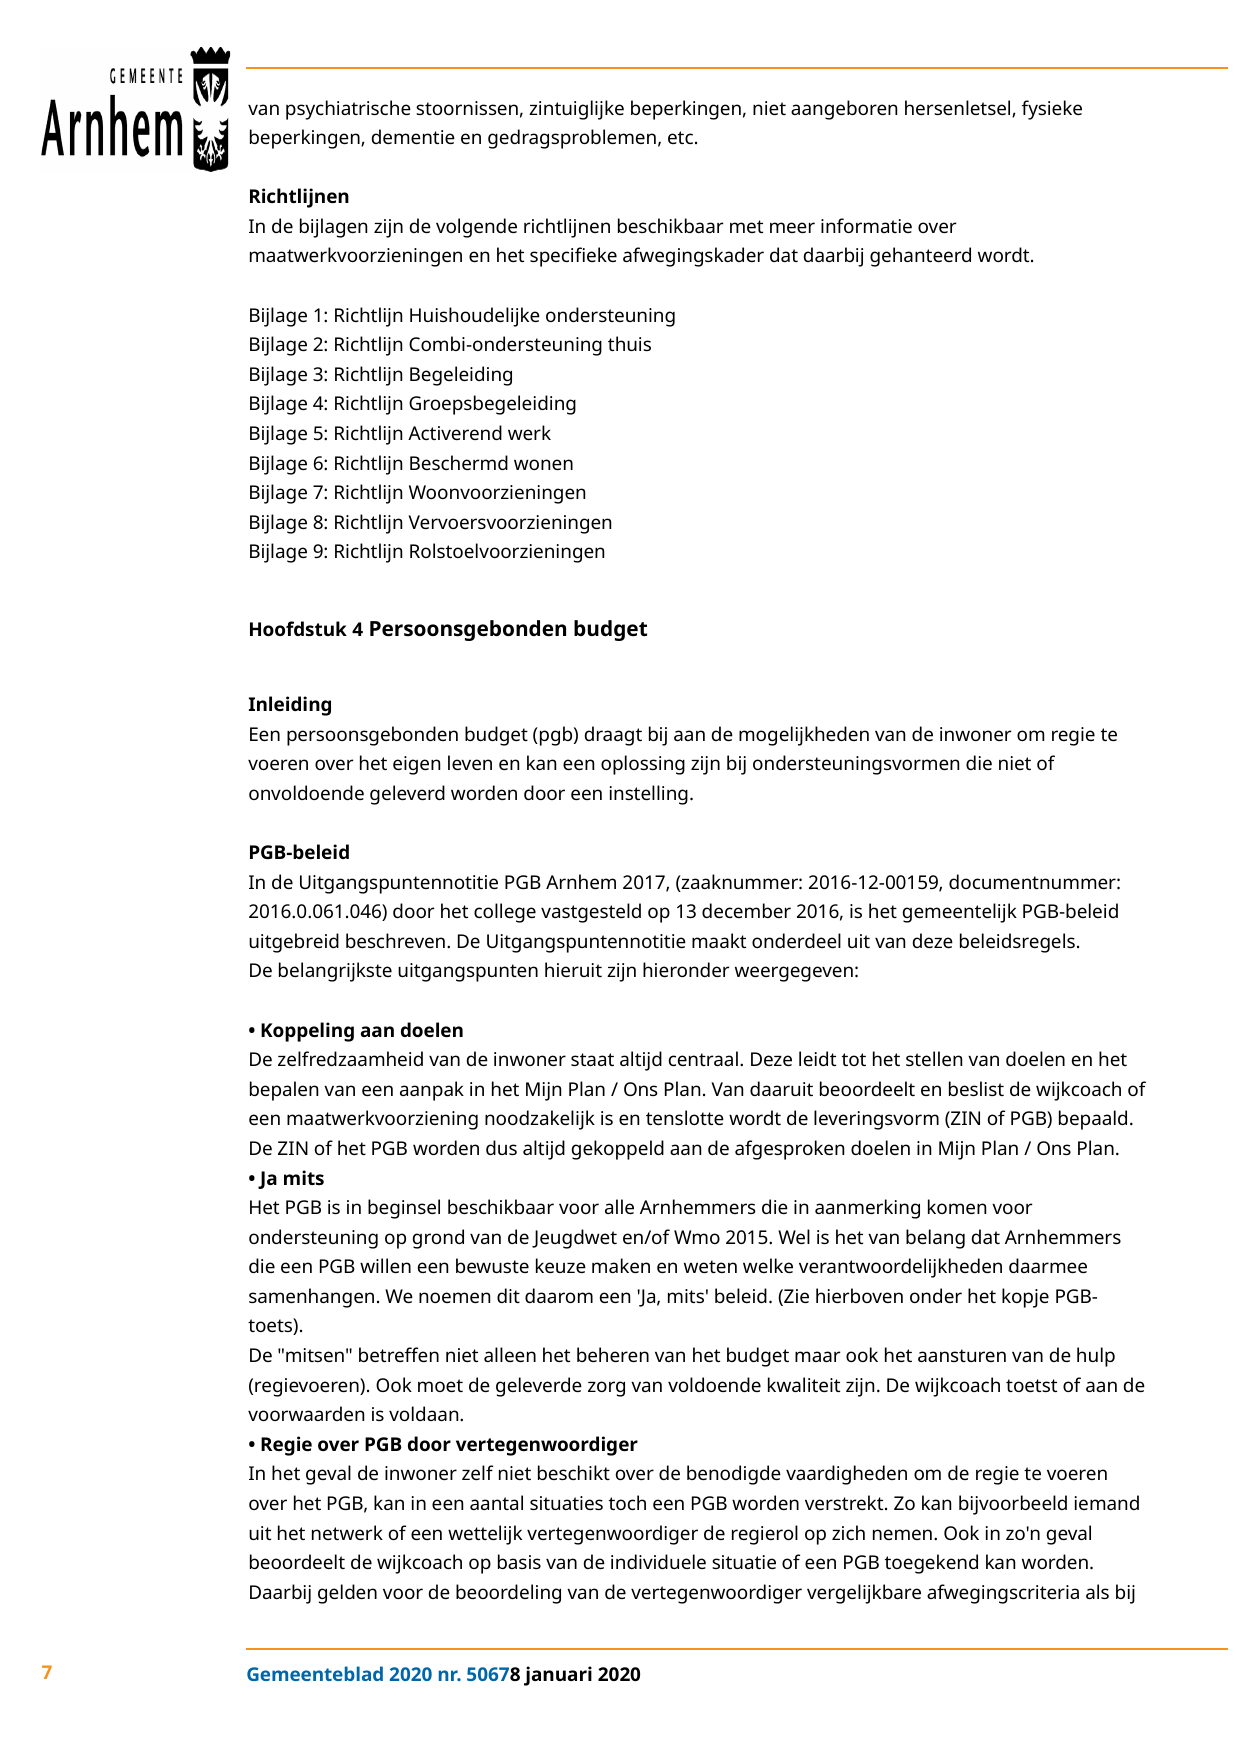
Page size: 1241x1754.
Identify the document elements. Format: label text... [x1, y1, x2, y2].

text Hoofdstuk 4 Persoonsgebonden budget [248, 614, 1152, 642]
text Bijlage 8: Richtlijn Vervoersvoorzieningen [248, 509, 1152, 535]
text In de Uitgangspuntennotitie PGB Arnhem 2017, (zaaknummer: 2016-12-00159, documentnummer: 2016.0.061.046) door het college vastgesteld op 13 december 2016, is het gemeentelijk PGB-beleid uitgebreid beschreven. De Uitgangspuntennotitie maakt onderdeel uit van deze beleidsregels. [248, 869, 1152, 954]
text Bijlage 9: Richtlijn Rolstoelvoorzieningen [248, 538, 1152, 564]
text Richtlijnen [248, 183, 1152, 209]
text Bijlage 1: Richtlijn Huishoudelijke ondersteuning [248, 302, 1152, 328]
text • Regie over PGB door vertegenwoordiger [248, 1431, 1152, 1457]
text Bijlage 3: Richtlijn Begeleiding [248, 361, 1152, 387]
text Bijlage 2: Richtlijn Combi-ondersteuning thuis [248, 331, 1152, 357]
text van psychiatrische stoornissen, zintuiglijke beperkingen, niet aangeboren hersenletsel, fysieke beperkingen, dementie en gedragsproblemen, etc. [248, 95, 1152, 150]
text Bijlage 7: Richtlijn Woonvoorzieningen [248, 479, 1152, 505]
text Bijlage 6: Richtlijn Beschermd wonen [248, 450, 1152, 476]
text Bijlage 5: Richtlijn Activerend werk [248, 420, 1152, 446]
text • Koppeling aan doelen [248, 1017, 1152, 1043]
text De belangrijkste uitgangspunten hieruit zijn hieronder weergegeven: [248, 958, 1152, 983]
text Een persoonsgebonden budget (pgb) draagt bij aan de mogelijkheden van de inwoner om regie te voeren over het eigen leven en kan een oplossing zijn bij ondersteuningsvormen die niet of onvoldoende geleverd worden door een instelling. [248, 721, 1152, 806]
text In de bijlagen zijn de volgende richtlijnen beschikbaar met meer informatie over maatwerkvoorzieningen en het specifieke afwegingskader dat daarbij gehanteerd wordt. [248, 213, 1152, 268]
text Bijlage 4: Richtlijn Groepsbegeleiding [248, 391, 1152, 416]
text De zelfredzaamheid van de inwoner staat altijd centraal. Deze leidt tot het stellen van doelen en het bepalen van een aanpak in het Mijn Plan / Ons Plan. Van daaruit beoordeelt en beslist de wijkcoach of een maatwerkvoorziening noodzakelijk is en tenslotte wordt de leveringsvorm (ZIN of PGB) bepaald. De ZIN of het PGB worden dus altijd gekoppeld aan de afgesproken doelen in Mijn Plan / Ons Plan. [248, 1046, 1152, 1161]
text De "mitsen" betreffen niet alleen het beheren van het budget maar ook het aansturen van de hulp (regievoeren). Ook moet de geleverde zorg van voldoende kwaliteit zijn. De wijkcoach toetst of aan de voorwaarden is voldaan. [248, 1342, 1152, 1427]
text In het geval de inwoner zelf niet beschikt over de benodigde vaardigheden om de regie te voeren over het PGB, kan in een aantal situaties toch een PGB worden verstrekt. Zo kan bijvoorbeeld iemand uit het netwerk of een wettelijk vertegenwoordiger de regierol op zich nemen. Ook in zo'n geval beoordeelt de wijkcoach op basis van de individuele situatie of een PGB toegekend kan worden. Daarbij gelden voor de beoordeling van de vertegenwoordiger vergelijkbare afwegingscriteria als bij [248, 1461, 1152, 1605]
text • Ja mits [248, 1165, 1152, 1191]
picture [41, 47, 231, 172]
text PGB-beleid [248, 839, 1152, 865]
text Inleiding [248, 691, 1152, 717]
text Het PGB is in beginsel beschikbaar voor alle Arnhemmers die in aanmerking komen voor ondersteuning op grond van de Jeugdwet en/of Wmo 2015. Wel is het van belang dat Arnhemmers die een PGB willen een bewuste keuze maken en weten welke verantwoordelijkheden daarmee samenhangen. We noemen dit daarom een 'Ja, mits' beleid. (Zie hierboven onder het kopje PGB-toets). [248, 1194, 1152, 1338]
